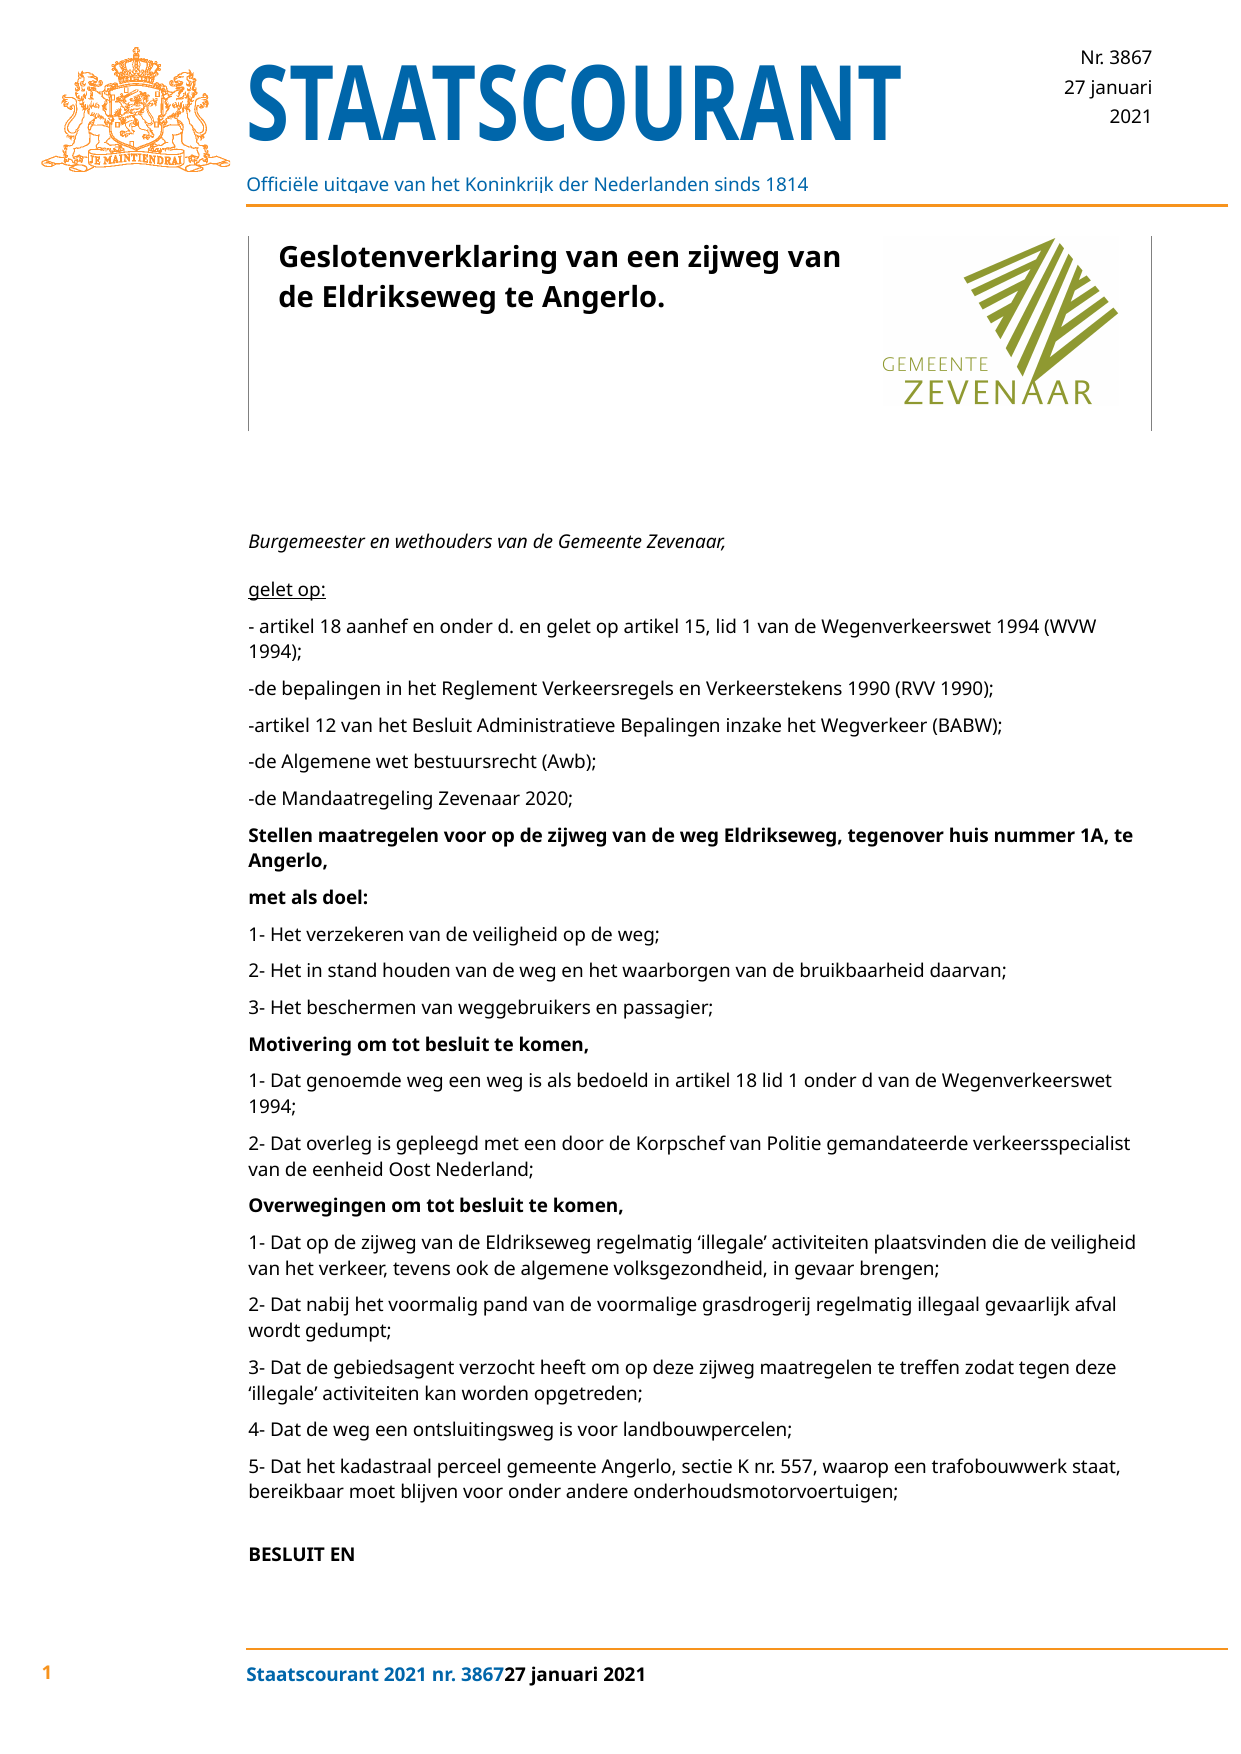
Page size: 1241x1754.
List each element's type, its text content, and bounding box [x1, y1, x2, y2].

text met als doel: [248, 884, 1152, 910]
text Stellen maatregelen voor op de zijweg van de weg Eldrikseweg, tegenover huis nummer 1A, te Angerlo, [248, 822, 1152, 873]
text 5- Dat het kadastraal perceel gemeente Angerlo, sectie K nr. 557, waarop een trafobouwwerk staat, bereikbaar moet blijven voor onder andere onderhoudsmotorvoertuigen; [248, 1453, 1152, 1504]
text 2- Het in stand houden van de weg en het waarborgen van de bruikbaarheid daarvan; [248, 958, 1152, 983]
picture [882, 236, 1119, 406]
text Motivering om tot besluit te komen, [248, 1031, 1152, 1057]
table_header [850, 236, 1151, 431]
text 2- Dat nabij het voormalig pand van de voormalige grasdrogerij regelmatig illegaal gevaarlijk afval wordt gedumpt; [248, 1292, 1152, 1343]
text Overwegingen om tot besluit te komen, [248, 1192, 1152, 1218]
text -artikel 12 van het Besluit Administratieve Bepalingen inzake het Wegverkeer (BABW); [248, 712, 1152, 738]
text -de Mandaatregeling Zevenaar 2020; [248, 785, 1152, 811]
text 3- Het beschermen van weggebruikers en passagier; [248, 994, 1152, 1020]
text BESLUIT EN [248, 1541, 1152, 1567]
text 1- Dat op de zijweg van de Eldrikseweg regelmatig ‘illegale’ activiteiten plaatsvinden die de veiligheid van het verkeer, tevens ook de algemene volksgezondheid, in gevaar brengen; [248, 1229, 1152, 1281]
text -de Algemene wet bestuursrecht (Awb); [248, 749, 1152, 774]
text 2- Dat overleg is gepleegd met een door de Korpschef van Politie gemandateerde verkeersspecialist van de eenheid Oost Nederland; [248, 1130, 1152, 1182]
text 1- Het verzekeren van de veiligheid op de weg; [248, 921, 1152, 947]
text Burgemeester en wethouders van de Gemeente Zevenaar, [248, 529, 1152, 554]
text 3- Dat de gebiedsagent verzocht heeft om op deze zijweg maatregelen te treffen zodat tegen deze ‘illegale’ activiteiten kan worden opgetreden; [248, 1354, 1152, 1405]
text gelet op: [248, 576, 1152, 602]
table_header Geslotenverklaring van een zijweg van de Eldrikseweg te Angerlo. [249, 236, 850, 431]
picture [41, 47, 231, 172]
text 4- Dat de weg een ontsluitingsweg is voor landbouwpercelen; [248, 1416, 1152, 1442]
text -de bepalingen in het Reglement Verkeersregels en Verkeerstekens 1990 (RVV 1990); [248, 675, 1152, 701]
text - artikel 18 aanhef en onder d. en gelet op artikel 15, lid 1 van de Wegenverkeerswet 1994 (WVW 1994); [248, 613, 1152, 664]
text 1- Dat genoemde weg een weg is als bedoeld in artikel 18 lid 1 onder d van de Wegenverkeerswet 1994; [248, 1068, 1152, 1119]
